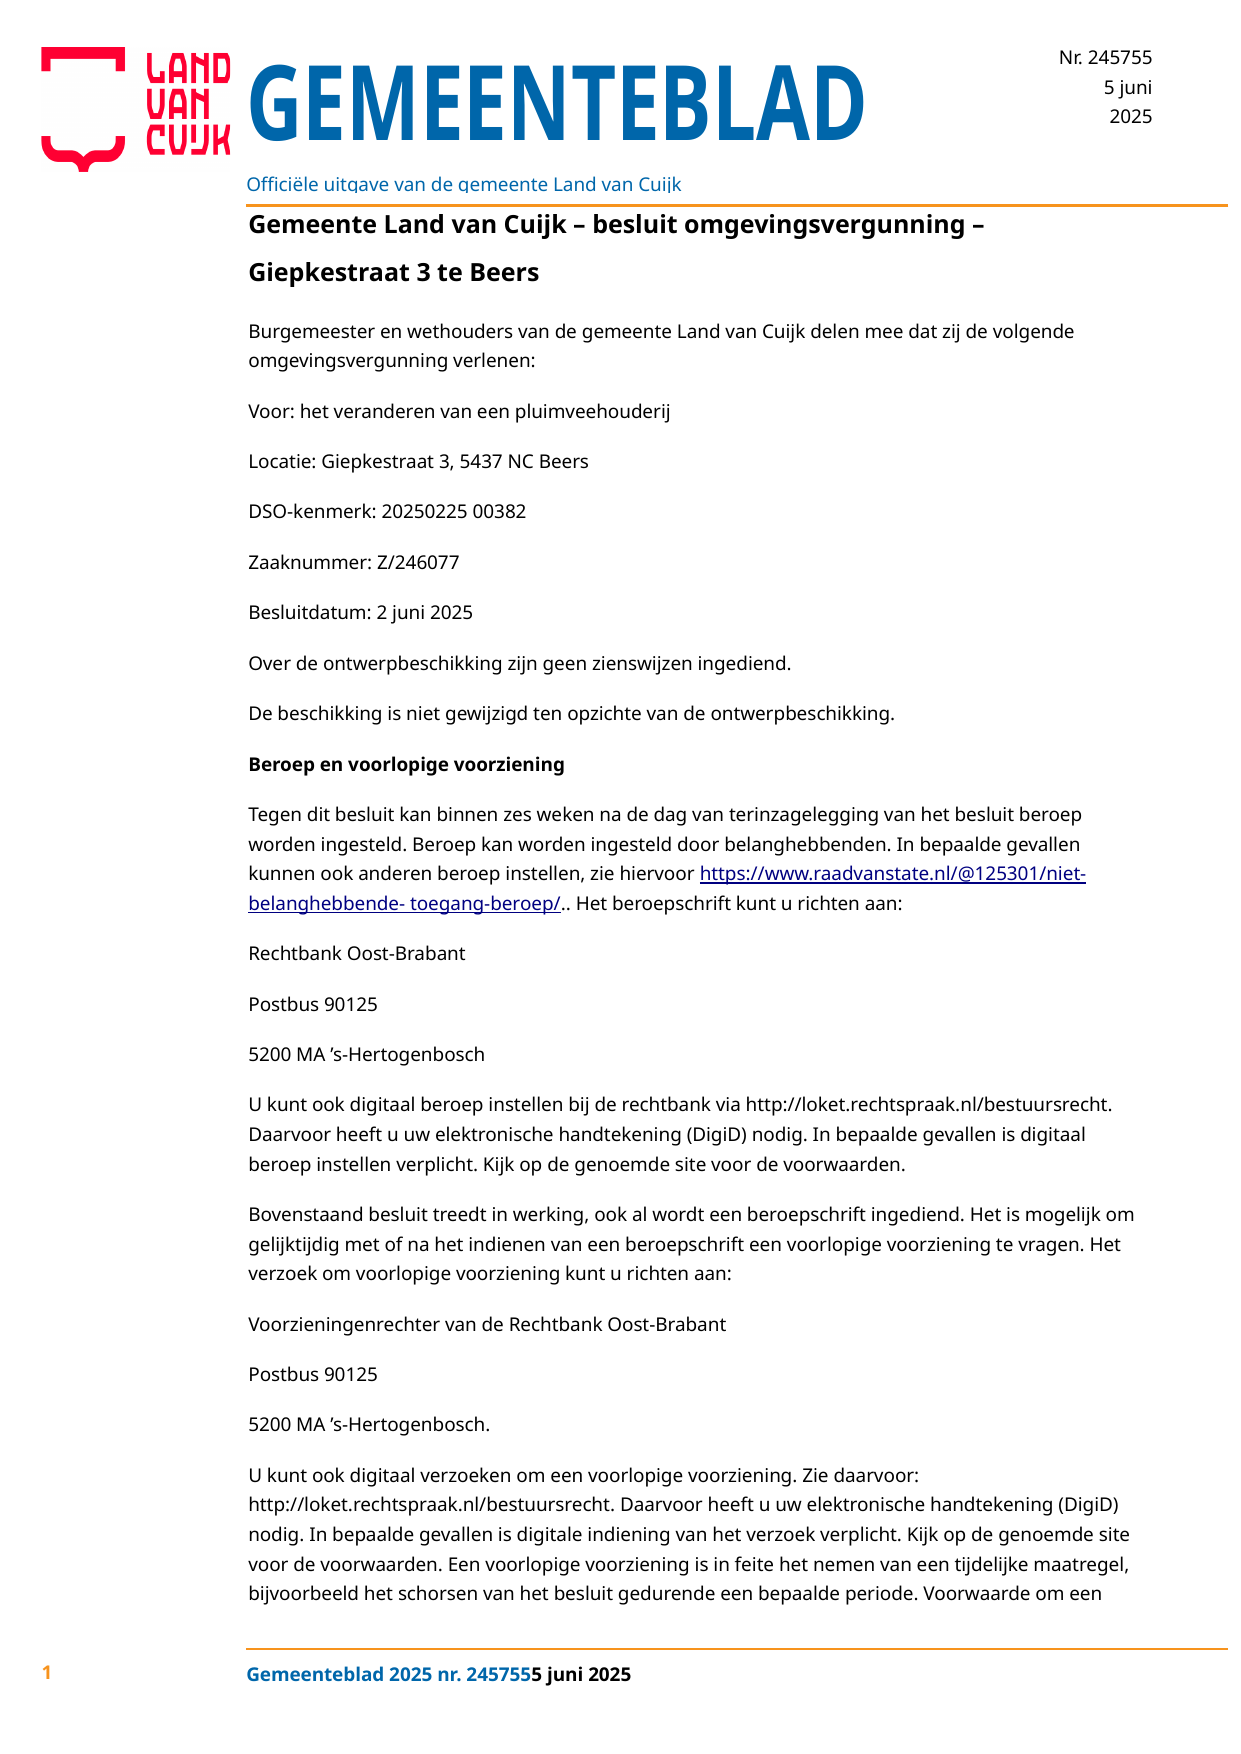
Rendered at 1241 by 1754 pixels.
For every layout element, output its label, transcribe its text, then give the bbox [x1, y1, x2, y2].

text U kunt ook digitaal beroep instellen bij de rechtbank via http://loket.rechtspraak.nl/bestuursrecht. Daarvoor heeft u uw elektronische handtekening (DigiD) nodig. In bepaalde gevallen is digitaal beroep instellen verplicht. Kijk op de genoemde site voor de voorwaarden. [248, 1092, 1152, 1177]
text Gemeente Land van Cuijk – besluit omgevingsvergunning – Giepkestraat 3 te Beers [248, 207, 1152, 288]
text Postbus 90125 [248, 991, 1152, 1017]
text Burgemeester en wethouders van de gemeente Land van Cuijk delen mee dat zij de volgende omgevingsvergunning verlenen: [248, 318, 1152, 373]
text Voorzieningenrechter van de Rechtbank Oost-Brabant [248, 1311, 1152, 1337]
picture [41, 47, 231, 172]
text Over de ontwerpbeschikking zijn geen zienswijzen ingediend. [248, 650, 1152, 676]
text Locatie: Giepkestraat 3, 5437 NC Beers [248, 448, 1152, 474]
text Beroep en voorlopige voorziening [248, 751, 1152, 777]
text Voor: het veranderen van een pluimveehouderij [248, 398, 1152, 424]
text Bovenstaand besluit treedt in werking, ook al wordt een beroepschrift ingediend. Het is mogelijk om gelijktijdig met of na het indienen van een beroepschrift een voorlopige voorziening te vragen. Het verzoek om voorlopige voorziening kunt u richten aan: [248, 1201, 1152, 1286]
text 5200 MA ’s-Hertogenbosch. [248, 1412, 1152, 1437]
text U kunt ook digitaal verzoeken om een voorlopige voorziening. Zie daarvoor: http://loket.rechtspraak.nl/bestuursrecht. Daarvoor heeft u uw elektronische handtekening (DigiD) nodig. In bepaalde gevallen is digitale indiening van het verzoek verplicht. Kijk op de genoemde site voor de voorwaarden. Een voorlopige voorziening is in feite het nemen van een tijdelijke maatregel, bijvoorbeeld het schorsen van het besluit gedurende een bepaalde periode. Voorwaarde om een [248, 1462, 1152, 1606]
text 5200 MA ’s-Hertogenbosch [248, 1041, 1152, 1067]
text Postbus 90125 [248, 1361, 1152, 1387]
text Zaaknummer: Z/246077 [248, 549, 1152, 575]
text Besluitdatum: 2 juni 2025 [248, 599, 1152, 625]
text Tegen dit besluit kan binnen zes weken na de dag van terinzagelegging van het besluit beroep worden ingesteld. Beroep kan worden ingesteld door belanghebbenden. In bepaalde gevallen kunnen ook anderen beroep instellen, zie hiervoor https://www.raadvanstate.nl/@125301/niet-belanghebbende- toegang-beroep/.. Het beroepschrift kunt u richten aan: [248, 801, 1152, 916]
text DSO-kenmerk: 20250225 00382 [248, 499, 1152, 524]
text De beschikking is niet gewijzigd ten opzichte van de ontwerpbeschikking. [248, 700, 1152, 726]
text Rechtbank Oost-Brabant [248, 940, 1152, 966]
